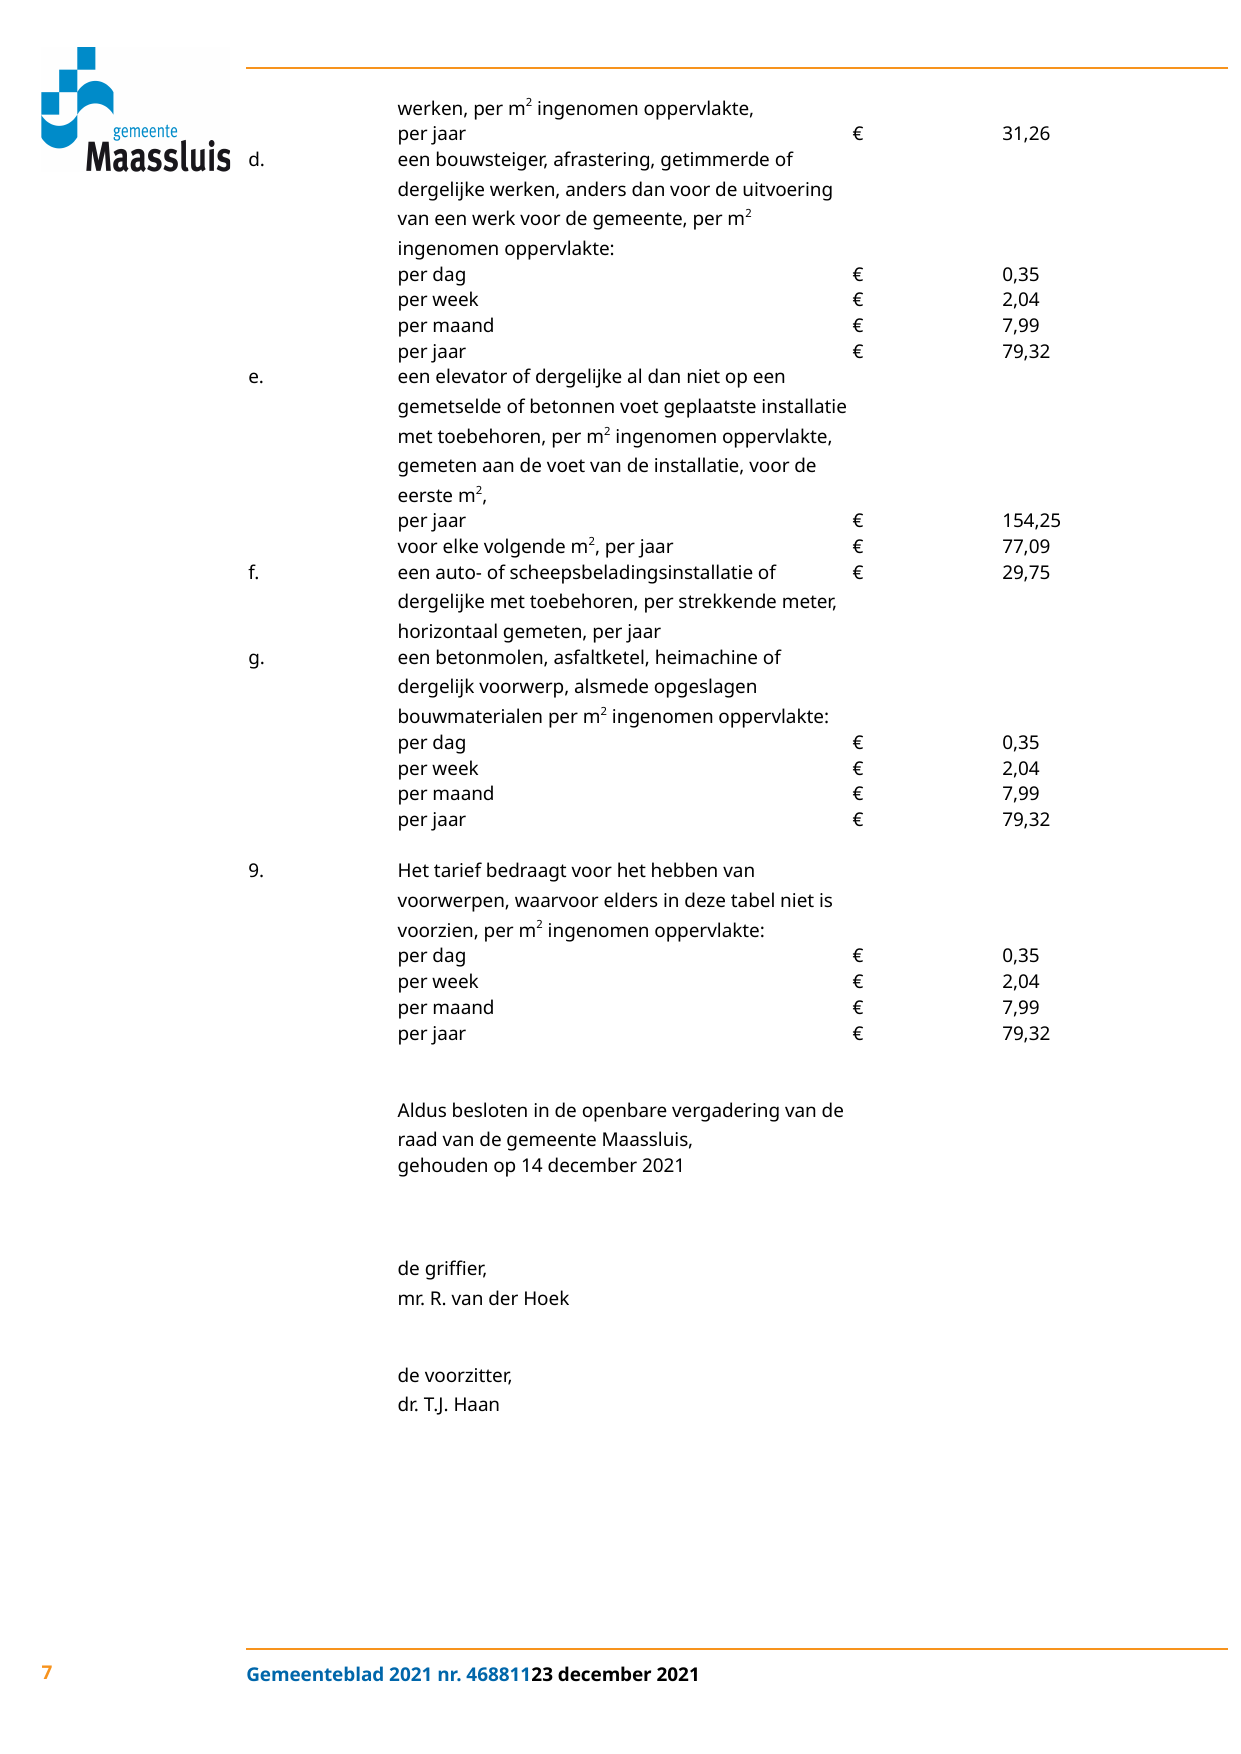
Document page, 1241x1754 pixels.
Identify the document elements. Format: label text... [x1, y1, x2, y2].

table_cell per jaar [398, 338, 852, 364]
table_cell [398, 1336, 852, 1362]
table_cell [853, 858, 1002, 942]
table_cell 2,04 [1002, 286, 1152, 312]
table_cell [398, 1229, 852, 1255]
table_cell 29,75 [1002, 559, 1152, 644]
table_cell [248, 755, 397, 780]
table_cell 79,32 [1002, 338, 1152, 364]
table_cell [248, 286, 397, 312]
table_cell € [853, 943, 1002, 968]
picture [41, 47, 231, 172]
table_cell [248, 1178, 397, 1204]
table_cell 7,99 [1002, 312, 1152, 338]
table_cell € [853, 559, 1002, 644]
table_cell [1002, 644, 1152, 729]
table_cell [248, 994, 397, 1020]
table_cell [248, 1097, 397, 1152]
table_cell € [853, 261, 1002, 286]
table_cell [853, 1310, 1002, 1336]
table_cell per maand [398, 312, 852, 338]
table_cell 77,09 [1002, 534, 1152, 559]
table_cell [248, 261, 397, 286]
table_cell [1002, 832, 1152, 858]
table_cell 9. [248, 858, 397, 942]
table_cell [1002, 95, 1152, 121]
table_cell € [853, 1020, 1002, 1045]
table_cell [853, 832, 1002, 858]
table_cell Het tarief bedraagt voor het hebben van voorwerpen, waarvoor elders in deze tabel niet is voorzien, per m2 ingenomen oppervlakte: [398, 858, 852, 942]
table_cell [853, 644, 1002, 729]
table_cell een auto- of scheepsbeladingsinstallatie of dergelijke met toebehoren, per strekkende meter, horizontaal gemeten, per jaar [398, 559, 852, 644]
table_cell [853, 1152, 1002, 1178]
table_cell € [853, 312, 1002, 338]
table_cell per jaar [398, 1020, 852, 1045]
table_cell [398, 1071, 852, 1097]
table_cell per week [398, 755, 852, 780]
table_cell [853, 1071, 1002, 1097]
table_cell [1002, 1310, 1152, 1336]
table_cell 0,35 [1002, 729, 1152, 755]
table_cell € [853, 121, 1002, 146]
table_cell 7,99 [1002, 994, 1152, 1020]
table_cell [1002, 1152, 1152, 1178]
table_cell [248, 1336, 397, 1362]
table_cell [248, 780, 397, 806]
table_cell [248, 943, 397, 968]
table_cell [1002, 1097, 1152, 1152]
table_cell per jaar [398, 121, 852, 146]
table_cell [1002, 1255, 1152, 1310]
table_cell de griffier, mr. R. van der Hoek [398, 1255, 852, 1310]
table_cell € [853, 806, 1002, 832]
table_cell [398, 1045, 852, 1071]
table_cell d. [248, 146, 397, 261]
table_cell € [853, 968, 1002, 994]
table_cell [398, 832, 852, 858]
table_cell [248, 508, 397, 533]
table_cell werken, per m2 ingenomen oppervlakte, [398, 95, 852, 121]
table_cell 79,32 [1002, 1020, 1152, 1045]
table_cell gehouden op 14 december 2021 [398, 1152, 852, 1178]
table_cell 2,04 [1002, 968, 1152, 994]
table_cell g. [248, 644, 397, 729]
table_cell [1002, 1178, 1152, 1204]
table_cell [248, 338, 397, 364]
table_cell [853, 1045, 1002, 1071]
table_cell € [853, 534, 1002, 559]
table_cell € [853, 338, 1002, 364]
table_cell [248, 968, 397, 994]
picture [41, 47, 77, 92]
table_cell [1002, 146, 1152, 261]
table_cell [1002, 858, 1152, 942]
table_cell € [853, 755, 1002, 780]
table_cell [1002, 1204, 1152, 1229]
table_cell 7,99 [1002, 780, 1152, 806]
table_cell [398, 1204, 852, 1229]
table_cell [398, 1178, 852, 1204]
table_cell [248, 1020, 397, 1045]
table_cell [248, 1255, 397, 1310]
table_cell 0,35 [1002, 261, 1152, 286]
table_cell [248, 1204, 397, 1229]
table_cell [248, 806, 397, 832]
table_cell [248, 729, 397, 755]
table_cell [248, 1152, 397, 1178]
table_cell [1002, 1362, 1152, 1417]
table_cell € [853, 729, 1002, 755]
table_cell € [853, 994, 1002, 1020]
table_cell [853, 1229, 1002, 1255]
table_cell [248, 121, 397, 146]
table_cell [853, 1336, 1002, 1362]
table_cell per week [398, 968, 852, 994]
table_cell [248, 1229, 397, 1255]
table_cell [1002, 1229, 1152, 1255]
table_cell 154,25 [1002, 508, 1152, 533]
table_cell voor elke volgende m2, per jaar [398, 534, 852, 559]
table_cell [853, 1178, 1002, 1204]
table_cell [1002, 1045, 1152, 1071]
table_cell een bouwsteiger, afrastering, getimmerde of dergelijke werken, anders dan voor de uitvoering van een werk voor de gemeente, per m2 ingenomen oppervlakte: [398, 146, 852, 261]
table_cell [398, 1310, 852, 1336]
table_cell [853, 1255, 1002, 1310]
table_cell [853, 1204, 1002, 1229]
table_cell € [853, 508, 1002, 533]
table_cell een elevator of dergelijke al dan niet op een gemetselde of betonnen voet geplaatste installatie met toebehoren, per m2 ingenomen oppervlakte, gemeten aan de voet van de installatie, voor de eerste m2, [398, 364, 852, 508]
table_cell [853, 146, 1002, 261]
table_cell 31,26 [1002, 121, 1152, 146]
table_cell [1002, 1336, 1152, 1362]
table_cell [248, 534, 397, 559]
table_cell per jaar [398, 508, 852, 533]
table_cell 2,04 [1002, 755, 1152, 780]
table_cell [248, 1362, 397, 1417]
table_cell per maand [398, 780, 852, 806]
table_cell e. [248, 364, 397, 508]
table_cell [248, 312, 397, 338]
table_cell [1002, 364, 1152, 508]
table_cell een betonmolen, asfaltketel, heimachine of dergelijk voorwerp, alsmede opgeslagen bouwmaterialen per m2 ingenomen oppervlakte: [398, 644, 852, 729]
table_cell [248, 1310, 397, 1336]
table_cell [853, 1097, 1002, 1152]
table_cell [853, 364, 1002, 508]
table_cell [853, 95, 1002, 121]
table_cell per maand [398, 994, 852, 1020]
table_cell 0,35 [1002, 943, 1152, 968]
table_cell f. [248, 559, 397, 644]
table_cell 79,32 [1002, 806, 1152, 832]
table_cell [248, 1045, 397, 1071]
table_cell [248, 95, 397, 121]
table_cell per dag [398, 729, 852, 755]
table_cell de voorzitter, dr. T.J. Haan [398, 1362, 852, 1417]
table_cell [248, 1071, 397, 1097]
table_cell [1002, 1071, 1152, 1097]
table_cell € [853, 780, 1002, 806]
table_cell € [853, 286, 1002, 312]
table_cell per dag [398, 261, 852, 286]
table_cell per jaar [398, 806, 852, 832]
table_cell [248, 832, 397, 858]
table_cell [853, 1362, 1002, 1417]
table_cell Aldus besloten in de openbare vergadering van de raad van de gemeente Maassluis, [398, 1097, 852, 1152]
table_cell per dag [398, 943, 852, 968]
table_cell per week [398, 286, 852, 312]
